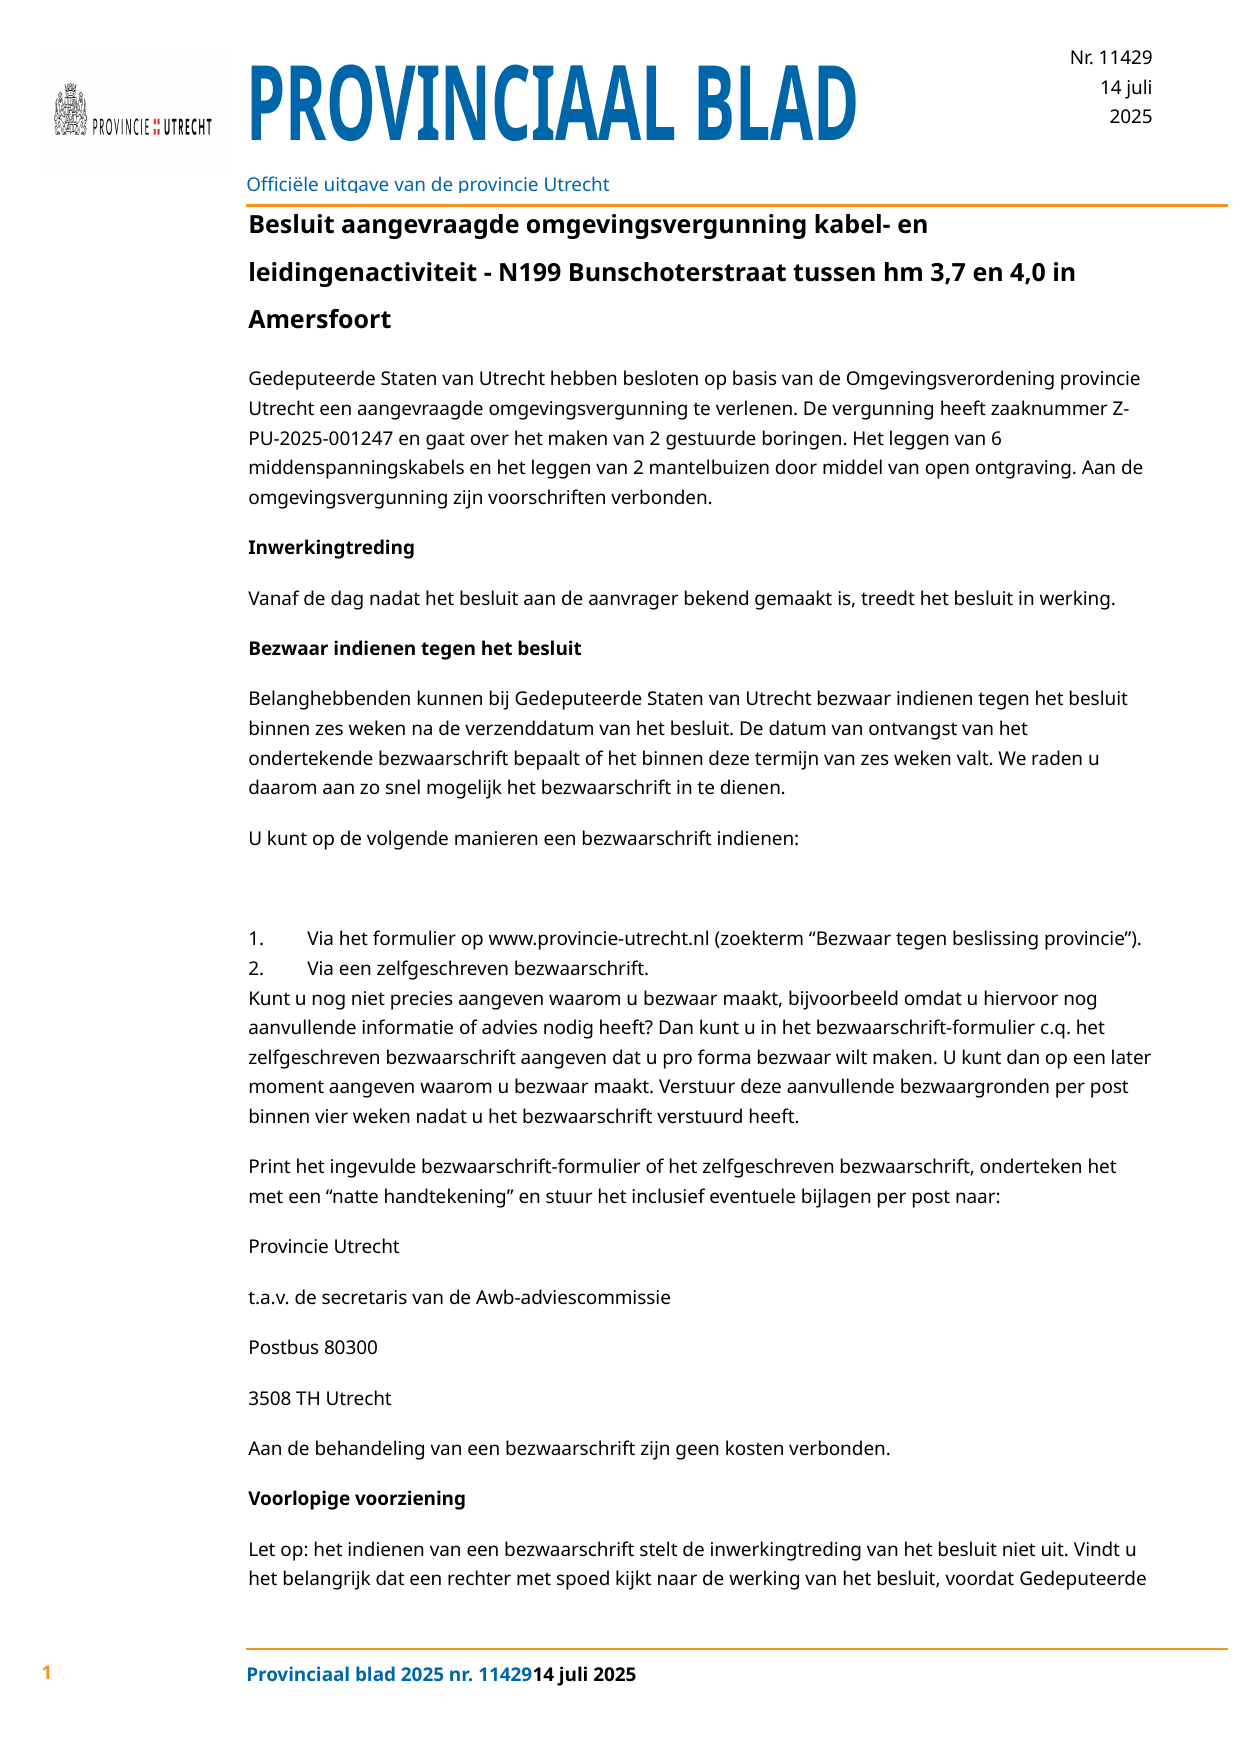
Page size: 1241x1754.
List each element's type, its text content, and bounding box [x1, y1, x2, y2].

text Vanaf de dag nadat het besluit aan de aanvrager bekend gemaakt is, treedt het besluit in werking. [248, 585, 1152, 610]
text 3508 TH Utrecht [248, 1385, 1152, 1410]
text Aan de behandeling van een bezwaarschrift zijn geen kosten verbonden. [248, 1435, 1152, 1461]
text Voorlopige voorziening [248, 1486, 1152, 1511]
list Via een zelfgeschreven bezwaarschrift. [248, 955, 1152, 981]
list Via het formulier op www.provincie-utrecht.nl (zoekterm “Bezwaar tegen beslissing provincie”). [248, 926, 1152, 951]
text Bezwaar indienen tegen het besluit [248, 635, 1152, 661]
text Kunt u nog niet precies aangeven waarom u bezwaar maakt, bijvoorbeeld omdat u hiervoor nog aanvullende informatie of advies nodig heeft? Dan kunt u in het bezwaarschrift-formulier c.q. het zelfgeschreven bezwaarschrift aangeven dat u pro forma bezwaar wilt maken. U kunt dan op een later moment aangeven waarom u bezwaar maakt. Verstuur deze aanvullende bezwaargronden per post binnen vier weken nadat u het bezwaarschrift verstuurd heeft. [248, 985, 1152, 1129]
text U kunt op de volgende manieren een bezwaarschrift indienen: [248, 825, 1152, 850]
text Postbus 80300 [248, 1334, 1152, 1360]
text Let op: het indienen van een bezwaarschrift stelt de inwerkingtreding van het besluit niet uit. Vindt u het belangrijk dat een rechter met spoed kijkt naar de werking van het besluit, voordat Gedeputeerde [248, 1536, 1152, 1591]
text Gedeputeerde Staten van Utrecht hebben besloten op basis van de Omgevingsverordening provincie Utrecht een aangevraagde omgevingsvergunning te verlenen. De vergunning heeft zaaknummer Z-PU-2025-001247 en gaat over het maken van 2 gestuurde boringen. Het leggen van 6 middenspanningskabels en het leggen van 2 mantelbuizen door middel van open ontgraving. Aan de omgevingsvergunning zijn voorschriften verbonden. [248, 366, 1152, 509]
text t.a.v. de secretaris van de Awb-adviescommissie [248, 1284, 1152, 1309]
text Print het ingevulde bezwaarschrift-formulier of het zelfgeschreven bezwaarschrift, onderteken het met een “natte handtekening” en stuur het inclusief eventuele bijlagen per post naar: [248, 1153, 1152, 1209]
text Belanghebbenden kunnen bij Gedeputeerde Staten van Utrecht bezwaar indienen tegen het besluit binnen zes weken na de verzenddatum van het besluit. De datum van ontvangst van het ondertekende bezwaarschrift bepaalt of het binnen deze termijn van zes weken valt. We raden u daarom aan zo snel mogelijk het bezwaarschrift in te dienen. [248, 686, 1152, 800]
text Inwerkingtreding [248, 534, 1152, 560]
picture [41, 47, 231, 172]
text Besluit aangevraagde omgevingsvergunning kabel- en leidingenactiviteit - N199 Bunschoterstraat tussen hm 3,7 en 4,0 in Amersfoort [248, 207, 1152, 336]
text Provincie Utrecht [248, 1233, 1152, 1259]
